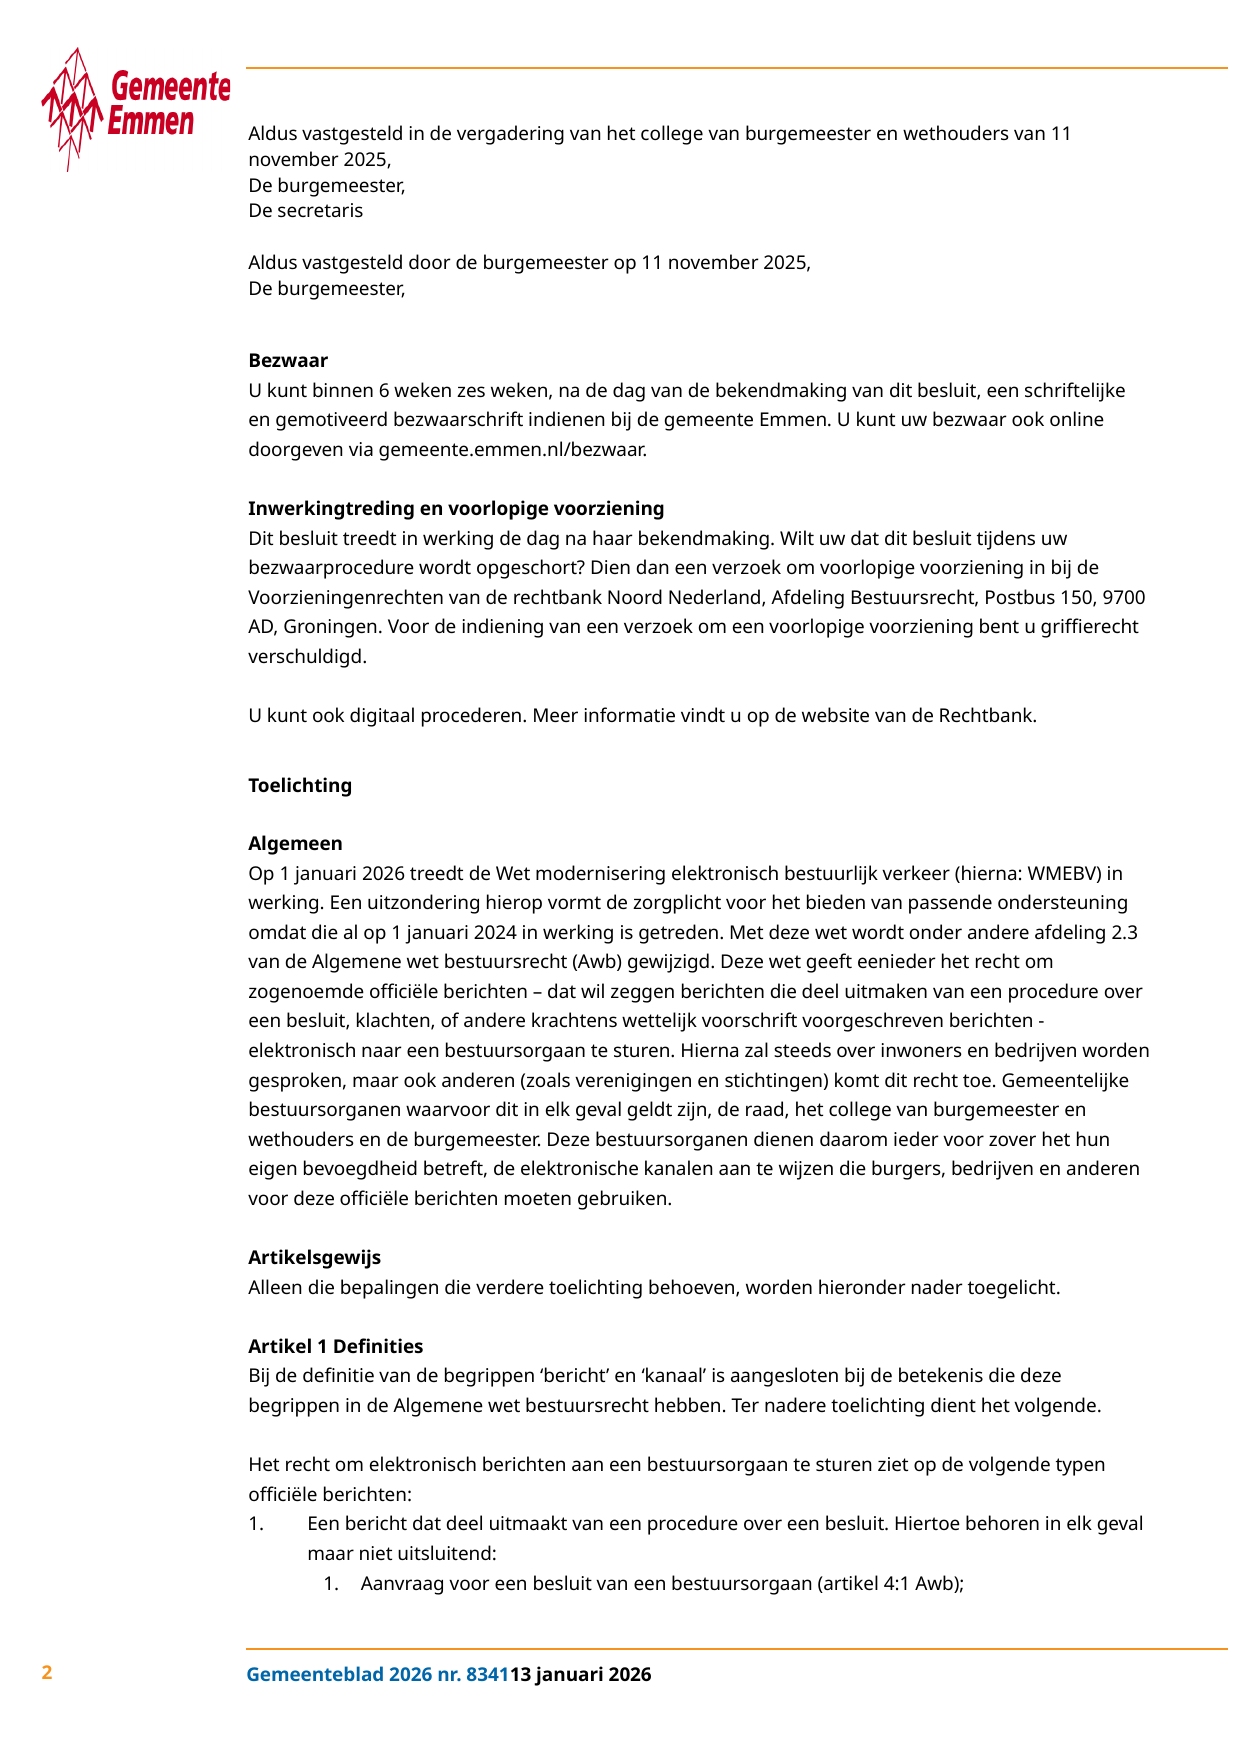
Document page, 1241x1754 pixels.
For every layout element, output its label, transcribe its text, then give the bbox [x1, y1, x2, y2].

text Bij de definitie van de begrippen ‘bericht’ en ‘kanaal’ is aangesloten bij de betekenis die deze begrippen in de Algemene wet bestuursrecht hebben. Ter nadere toelichting dient het volgende. [248, 1363, 1152, 1418]
text De secretaris [248, 198, 1152, 223]
text Algemeen [248, 830, 1152, 856]
list Een bericht dat deel uitmaakt van een procedure over een besluit. Hiertoe behoren in elk geval maar niet uitsluitend: [248, 1511, 1152, 1566]
text De burgemeester, [248, 275, 1152, 301]
text Het recht om elektronisch berichten aan een bestuursorgaan te sturen ziet op de volgende typen officiële berichten: [248, 1451, 1152, 1507]
text Inwerkingtreding en voorlopige voorziening [248, 495, 1152, 521]
text Aldus vastgesteld door de burgemeester op 11 november 2025, [248, 249, 1152, 275]
text Alleen die bepalingen die verdere toelichting behoeven, worden hieronder nader toegelicht. [248, 1274, 1152, 1300]
text Dit besluit treedt in werking de dag na haar bekendmaking. Wilt uw dat dit besluit tijdens uw bezwaarprocedure wordt opgeschort? Dien dan een verzoek om voorlopige voorziening in bij de Voorzieningenrechten van de rechtbank Noord Nederland, Afdeling Bestuursrecht, Postbus 150, 9700 AD, Groningen. Voor de indiening van een verzoek om een voorlopige voorziening bent u griffierecht verschuldigd. [248, 525, 1152, 669]
picture [41, 47, 231, 172]
text Bezwaar [248, 347, 1152, 373]
list Aanvraag voor een besluit van een bestuursorgaan (artikel 4:1 Awb); [323, 1570, 1152, 1596]
text Toelichting [248, 761, 1152, 801]
text U kunt ook digitaal procederen. Meer informatie vindt u op de website van de Rechtbank. [248, 702, 1152, 728]
text De burgemeester, [248, 172, 1152, 198]
text Op 1 januari 2026 treedt de Wet modernisering elektronisch bestuurlijk verkeer (hierna: WMEBV) in werking. Een uitzondering hierop vormt de zorgplicht voor het bieden van passende ondersteuning omdat die al op 1 januari 2024 in werking is getreden. Met deze wet wordt onder andere afdeling 2.3 van de Algemene wet bestuursrecht (Awb) gewijzigd. Deze wet geeft eenieder het recht om zogenoemde officiële berichten – dat wil zeggen berichten die deel uitmaken van een procedure over een besluit, klachten, of andere krachtens wettelijk voorschrift voorgeschreven berichten - elektronisch naar een bestuursorgaan te sturen. Hierna zal steeds over inwoners en bedrijven worden gesproken, maar ook anderen (zoals verenigingen en stichtingen) komt dit recht toe. Gemeentelijke bestuursorganen waarvoor dit in elk geval geldt zijn, de raad, het college van burgemeester en wethouders en de burgemeester. Deze bestuursorganen dienen daarom ieder voor zover het hun eigen bevoegdheid betreft, de elektronische kanalen aan te wijzen die burgers, bedrijven en anderen voor deze officiële berichten moeten gebruiken. [248, 860, 1152, 1211]
text Artikelsgewijs [248, 1244, 1152, 1270]
text Artikel 1 Definities [248, 1333, 1152, 1359]
text U kunt binnen 6 weken zes weken, na de dag van de bekendmaking van dit besluit, een schriftelijke en gemotiveerd bezwaarschrift indienen bij de gemeente Emmen. U kunt uw bezwaar ook online doorgeven via gemeente.emmen.nl/bezwaar. [248, 377, 1152, 462]
text Aldus vastgesteld in de vergadering van het college van burgemeester en wethouders van 11 november 2025, [248, 121, 1152, 172]
